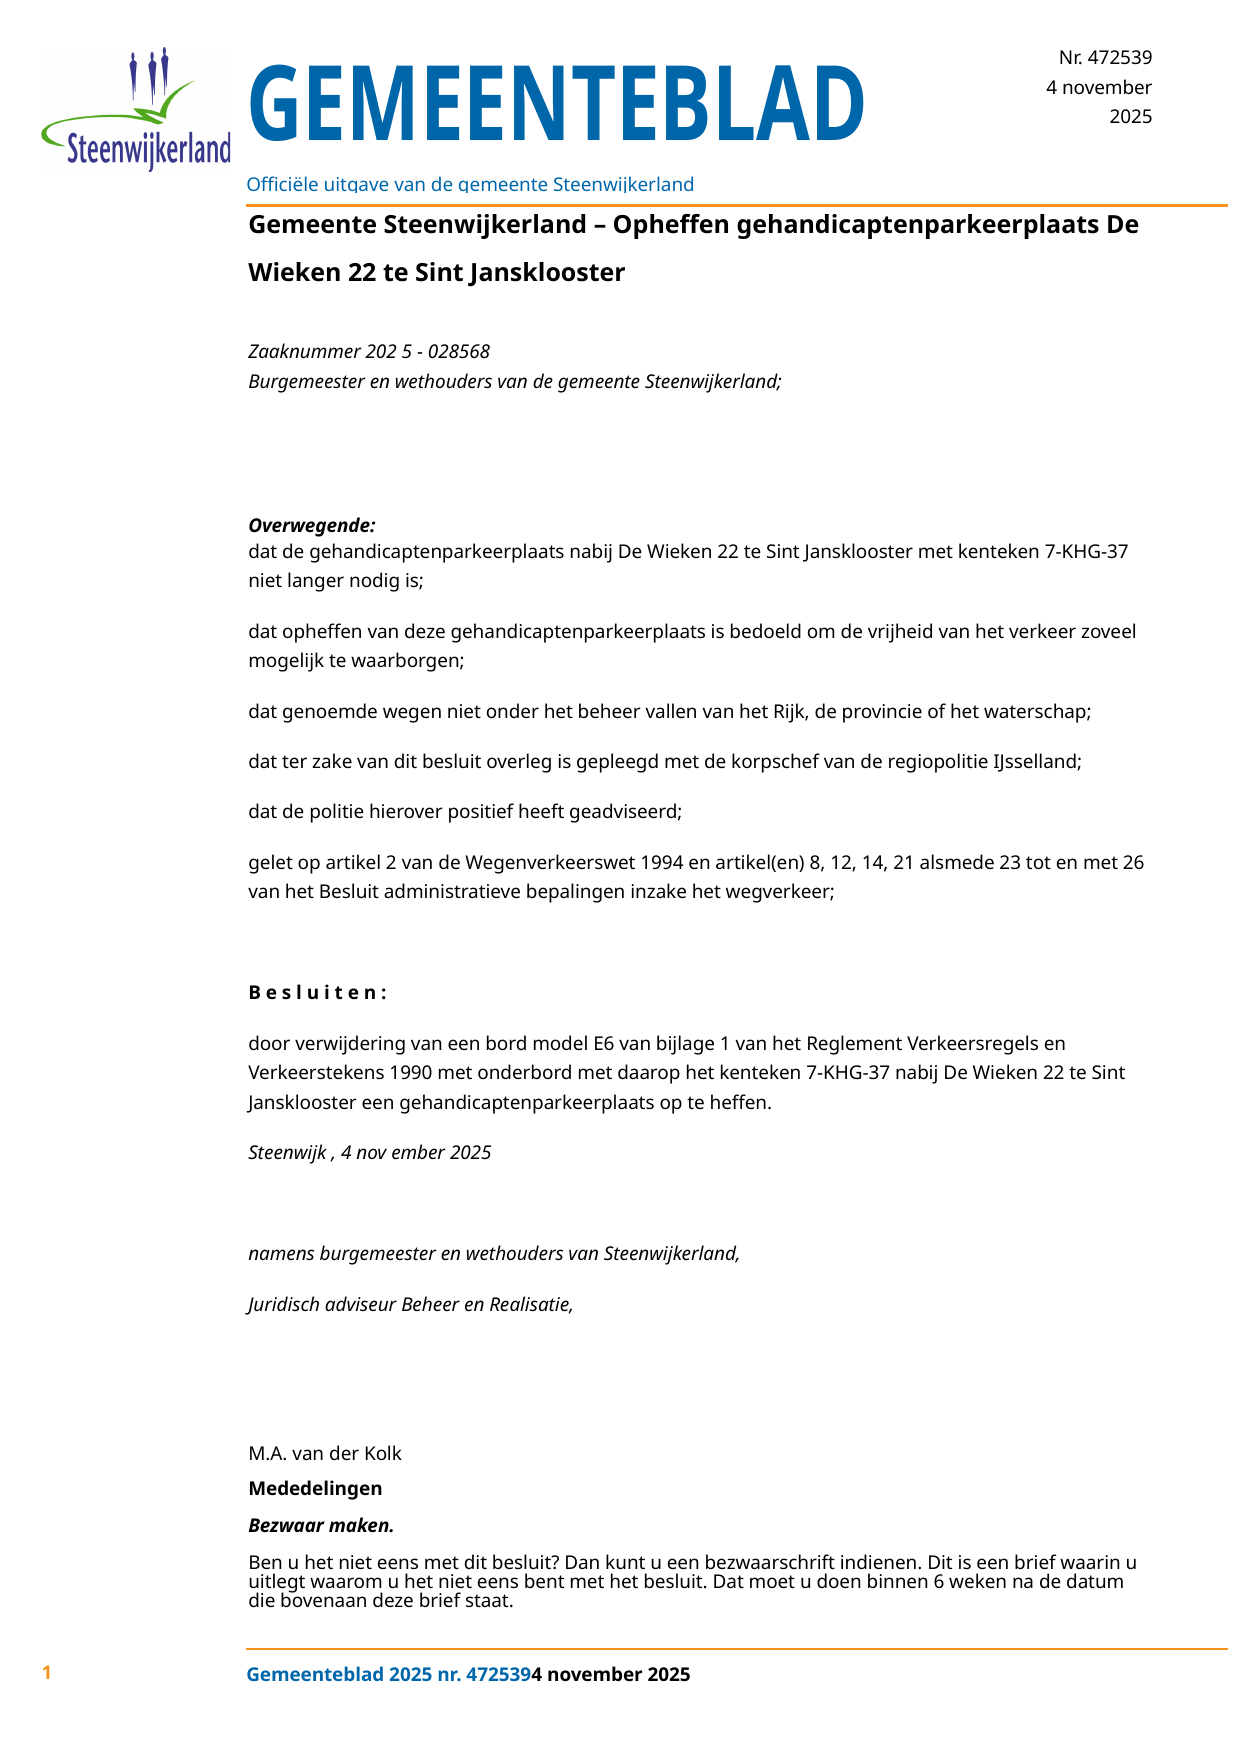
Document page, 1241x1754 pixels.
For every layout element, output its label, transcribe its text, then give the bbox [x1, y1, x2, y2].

text Burgemeester en wethouders van de gemeente Steenwijkerland; [248, 368, 1152, 394]
text dat de gehandicaptenparkeerplaats nabij De Wieken 22 te Sint Jansklooster met kenteken 7-KHG-37 niet langer nodig is; [248, 538, 1152, 593]
text Overwegende: [248, 512, 1152, 538]
text dat de politie hierover positief heeft geadviseerd; [248, 799, 1152, 824]
text namens burgemeester en wethouders van Steenwijkerland, [248, 1240, 1152, 1266]
text Juridisch adviseur Beheer en Realisatie, [248, 1291, 1152, 1317]
text gelet op artikel 2 van de Wegenverkeerswet 1994 en artikel(en) 8, 12, 14, 21 alsmede 23 tot en met 26 van het Besluit administratieve bepalingen inzake het wegverkeer; [248, 849, 1152, 904]
text Bezwaar maken. [248, 1517, 1152, 1536]
text Mededelingen [248, 1480, 1152, 1499]
text dat opheffen van deze gehandicaptenparkeerplaats is bedoeld om de vrijheid van het verkeer zoveel mogelijk te waarborgen; [248, 618, 1152, 673]
text Steenwijk , 4 nov ember 2025 [248, 1139, 1152, 1165]
text door verwijdering van een bord model E6 van bijlage 1 van het Reglement Verkeersregels en Verkeerstekens 1990 met onderbord met daarop het kenteken 7-KHG-37 nabij De Wieken 22 te Sint Jansklooster een gehandicaptenparkeerplaats op te heffen. [248, 1030, 1152, 1115]
picture [41, 47, 231, 172]
text Zaaknummer 202 5 - 028568 [248, 339, 1152, 364]
text dat genoemde wegen niet onder het beheer vallen van het Rijk, de provincie of het waterschap; [248, 698, 1152, 724]
text Gemeente Steenwijkerland – Opheffen gehandicaptenparkeerplaats De Wieken 22 te Sint Jansklooster [248, 207, 1152, 288]
text dat ter zake van dit besluit overleg is gepleegd met de korpschef van de regiopolitie IJsselland; [248, 748, 1152, 774]
text B e s l u i t e n : [248, 979, 1152, 1005]
text Ben u het niet eens met dit besluit? Dan kunt u een bezwaarschrift indienen. Dit is een brief waarin u uitlegt waarom u het niet eens bent met het besluit. Dat moet u doen binnen 6 weken na de datum die bovenaan deze brief staat. [248, 1554, 1152, 1612]
text M.A. van der Kolk [248, 1441, 1152, 1466]
